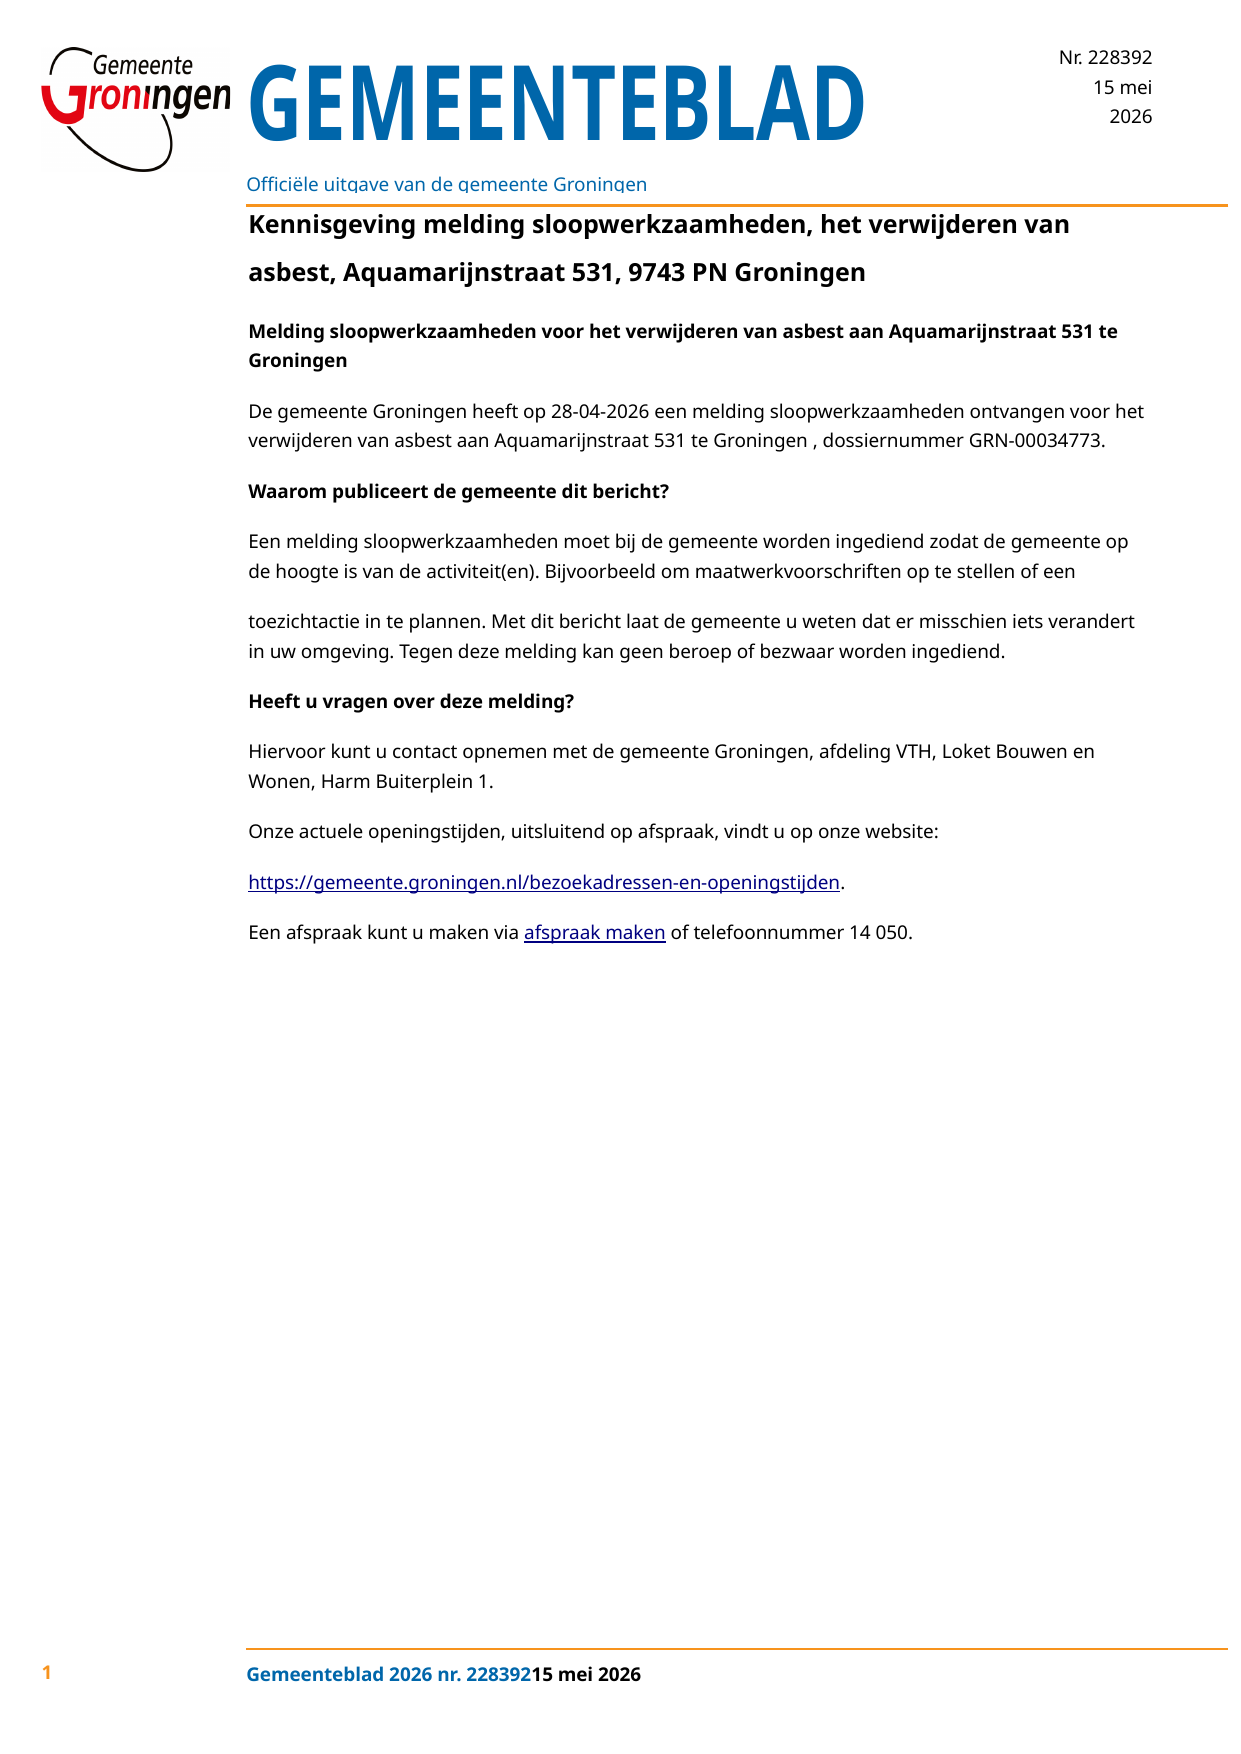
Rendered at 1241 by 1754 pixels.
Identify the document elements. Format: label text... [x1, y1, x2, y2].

text Onze actuele openingstijden, uitsluitend op afspraak, vindt u op onze website: [248, 819, 1152, 844]
text De gemeente Groningen heeft op 28-04-2026 een melding sloopwerkzaamheden ontvangen voor het verwijderen van asbest aan Aquamarijnstraat 531 te Groningen , dossiernummer GRN-00034773. [248, 398, 1152, 453]
text Hiervoor kunt u contact opnemen met de gemeente Groningen, afdeling VTH, Loket Bouwen en Wonen, Harm Buiterplein 1. [248, 739, 1152, 794]
text https://gemeente.groningen.nl/bezoekadressen-en-openingstijden. [248, 869, 1152, 895]
text Kennisgeving melding sloopwerkzaamheden, het verwijderen van asbest, Aquamarijnstraat 531, 9743 PN Groningen [248, 207, 1152, 288]
picture [41, 47, 231, 172]
text Melding sloopwerkzaamheden voor het verwijderen van asbest aan Aquamarijnstraat 531 te Groningen [248, 318, 1152, 373]
text Heeft u vragen over deze melding? [248, 688, 1152, 714]
text Waarom publiceert de gemeente dit bericht? [248, 478, 1152, 504]
text toezichtactie in te plannen. Met dit bericht laat de gemeente u weten dat er misschien iets verandert in uw omgeving. Tegen deze melding kan geen beroep of bezwaar worden ingediend. [248, 608, 1152, 664]
text Een melding sloopwerkzaamheden moet bij de gemeente worden ingediend zodat de gemeente op de hoogte is van de activiteit(en). Bijvoorbeeld om maatwerkvoorschriften op te stellen of een [248, 528, 1152, 584]
text Een afspraak kunt u maken via afspraak maken of telefoonnummer 14 050. [248, 919, 1152, 945]
